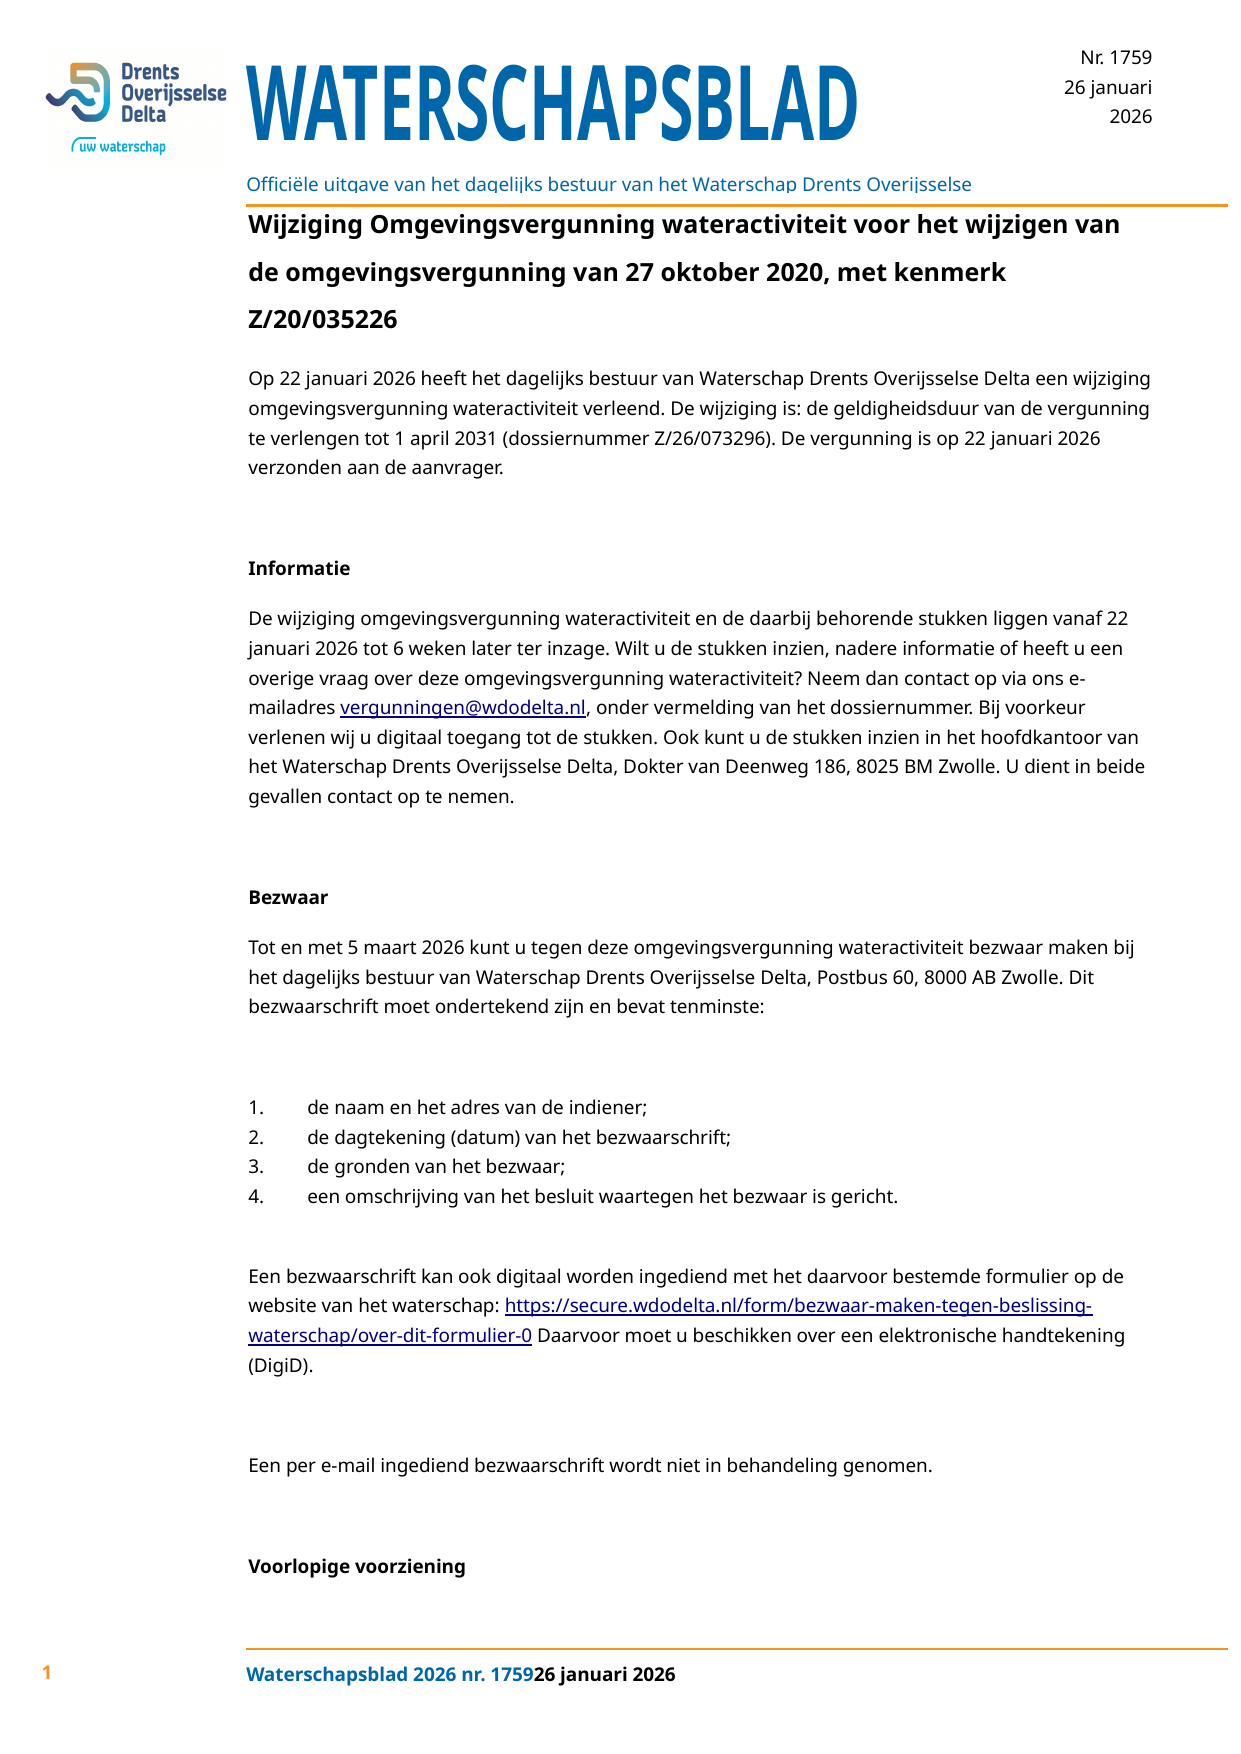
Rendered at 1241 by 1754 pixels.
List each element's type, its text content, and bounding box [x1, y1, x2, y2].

text De wijziging omgevingsvergunning wateractiviteit en de daarbij behorende stukken liggen vanaf 22 januari 2026 tot 6 weken later ter inzage. Wilt u de stukken inzien, nadere informatie of heeft u een overige vraag over deze omgevingsvergunning wateractiviteit? Neem dan contact op via ons e-mailadres vergunningen@wdodelta.nl, onder vermelding van het dossiernummer. Bij voorkeur verlenen wij u digitaal toegang tot de stukken. Ook kunt u de stukken inzien in het hoofdkantoor van het Waterschap Drents Overijsselse Delta, Dokter van Deenweg 186, 8025 BM Zwolle. U dient in beide gevallen contact op te nemen. [248, 606, 1152, 809]
text Een bezwaarschrift kan ook digitaal worden ingediend met het daarvoor bestemde formulier op de website van het waterschap: https://secure.wdodelta.nl/form/bezwaar-maken-tegen-beslissing-waterschap/over-dit-formulier-0 Daarvoor moet u beschikken over een elektronische handtekening (DigiD). [248, 1263, 1152, 1377]
text Bezwaar [248, 884, 1152, 909]
text Tot en met 5 maart 2026 kunt u tegen deze omgevingsvergunning wateractiviteit bezwaar maken bij het dagelijks bestuur van Waterschap Drents Overijsselse Delta, Postbus 60, 8000 AB Zwolle. Dit bezwaarschrift moet ondertekend zijn en bevat tenminste: [248, 934, 1152, 1019]
list de naam en het adres van de indiener; [248, 1094, 1152, 1120]
text Voorlopige voorziening [248, 1553, 1152, 1579]
list de gronden van het bezwaar; [248, 1153, 1152, 1179]
text Informatie [248, 555, 1152, 581]
list een omschrijving van het besluit waartegen het bezwaar is gericht. [248, 1183, 1152, 1209]
picture [41, 47, 231, 172]
text Wijziging Omgevingsvergunning wateractiviteit voor het wijzigen van de omgevingsvergunning van 27 oktober 2020, met kenmerk Z/20/035226 [248, 207, 1152, 336]
text Een per e-mail ingediend bezwaarschrift wordt niet in behandeling genomen. [248, 1453, 1152, 1478]
text Op 22 januari 2026 heeft het dagelijks bestuur van Waterschap Drents Overijsselse Delta een wijziging omgevingsvergunning wateractiviteit verleend. De wijziging is: de geldigheidsduur van de vergunning te verlengen tot 1 april 2031 (dossiernummer Z/26/073296). De vergunning is op 22 januari 2026 verzonden aan de aanvrager. [248, 366, 1152, 480]
list de dagtekening (datum) van het bezwaarschrift; [248, 1124, 1152, 1149]
